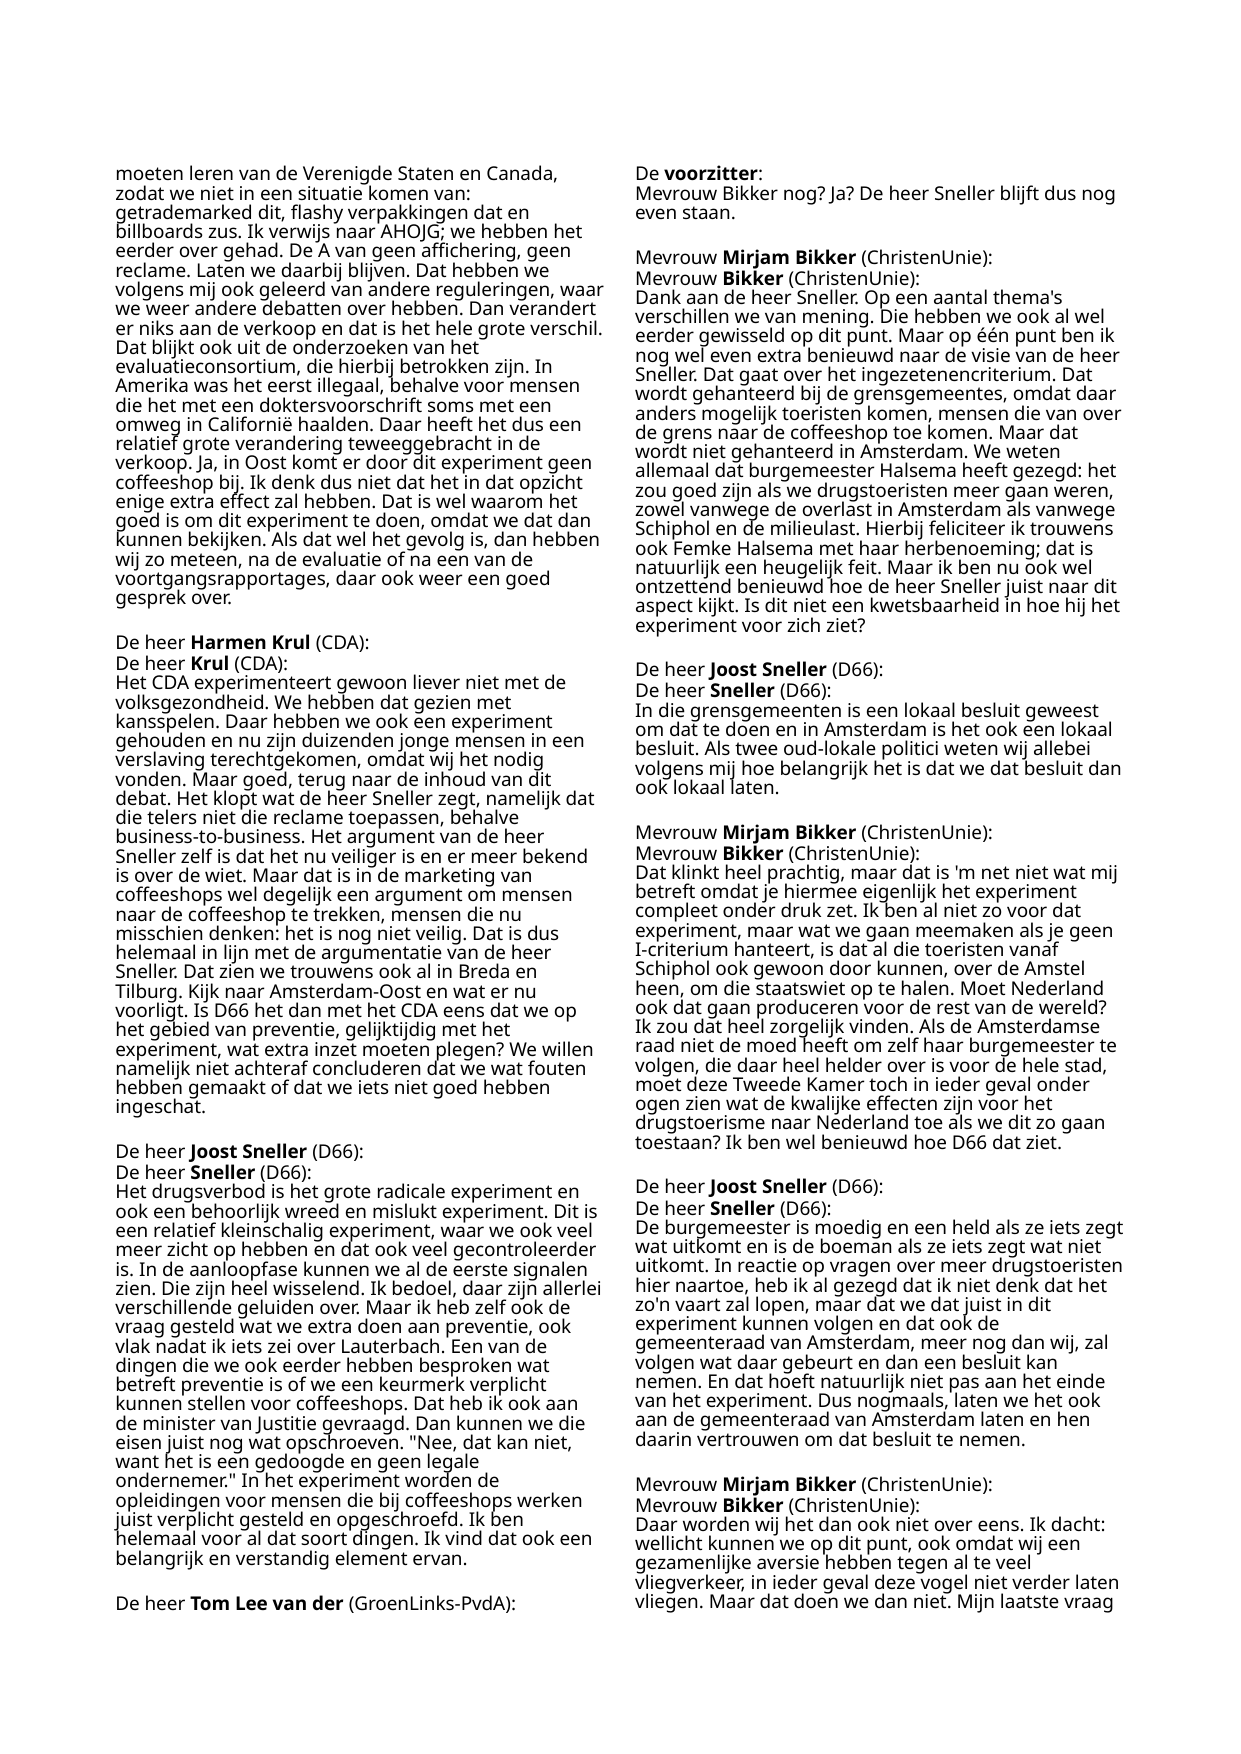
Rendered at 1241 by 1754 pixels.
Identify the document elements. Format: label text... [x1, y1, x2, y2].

text Het drugsverbod is het grote radicale experiment en ook een behoorlijk wreed en mislukt experiment. Dit is een relatief kleinschalig experiment, waar we ook veel meer zicht op hebben en dat ook veel gecontroleerder is. In de aanloopfase kunnen we al de eerste signalen zien. Die zijn heel wisselend. Ik bedoel, daar zijn allerlei verschillende geluiden over. Maar ik heb zelf ook de vraag gesteld wat we extra doen aan preventie, ook vlak nadat ik iets zei over Lauterbach. Een van de dingen die we ook eerder hebben besproken wat betreft preventie is of we een keurmerk verplicht kunnen stellen voor coffeeshops. Dat heb ik ook aan de minister van Justitie gevraagd. Dan kunnen we die eisen juist nog wat opschroeven. "Nee, dat kan niet, want het is een gedoogde en geen legale ondernemer." In het experiment worden de opleidingen voor mensen die bij coffeeshops werken juist verplicht gesteld en opgeschroefd. Ik ben helemaal voor al dat soort dingen. Ik vind dat ook een belangrijk en verstandig element ervan. [115, 1183, 605, 1569]
text Het CDA experimenteert gewoon liever niet met de volksgezondheid. We hebben dat gezien met kansspelen. Daar hebben we ook een experiment gehouden en nu zijn duizenden jonge mensen in een verslaving terechtgekomen, omdat wij het nodig vonden. Maar goed, terug naar de inhoud van dit debat. Het klopt wat de heer Sneller zegt, namelijk dat die telers niet die reclame toepassen, behalve business-to-business. Het argument van de heer Sneller zelf is dat het nu veiliger is en er meer bekend is over de wiet. Maar dat is in de marketing van coffeeshops wel degelijk een argument om mensen naar de coffeeshop te trekken, mensen die nu misschien denken: het is nog niet veilig. Dat is dus helemaal in lijn met de argumentatie van de heer Sneller. Dat zien we trouwens ook al in Breda en Tilburg. Kijk naar Amsterdam-Oost en wat er nu voorligt. Is D66 het dan met het CDA eens dat we op het gebied van preventie, gelijktijdig met het experiment, wat extra inzet moeten plegen? We willen namelijk niet achteraf concluderen dat we wat fouten hebben gemaakt of dat we iets niet goed hebben ingeschat. [115, 674, 605, 1118]
text De burgemeester is moedig en een held als ze iets zegt wat uitkomt en is de boeman als ze iets zegt wat niet uitkomt. In reactie op vragen over meer drugstoeristen hier naartoe, heb ik al gezegd dat ik niet denk dat het zo'n vaart zal lopen, maar dat we dat juist in dit experiment kunnen volgen en dat ook de gemeenteraad van Amsterdam, meer nog dan wij, zal volgen wat daar gebeurt en dan een besluit kan nemen. En dat hoeft natuurlijk niet pas aan het einde van het experiment. Dus nogmaals, laten we het ook aan de gemeenteraad van Amsterdam laten en hen daarin vertrouwen om dat besluit te nemen. [635, 1219, 1125, 1450]
text Dat klinkt heel prachtig, maar dat is 'm net niet wat mij betreft omdat je hiermee eigenlijk het experiment compleet onder druk zet. Ik ben al niet zo voor dat experiment, maar wat we gaan meemaken als je geen I-criterium hanteert, is dat al die toeristen vanaf Schiphol ook gewoon door kunnen, over de Amstel heen, om die staatswiet op te halen. Moet Nederland ook dat gaan produceren voor de rest van de wereld? Ik zou dat heel zorgelijk vinden. Als de Amsterdamse raad niet de moed heeft om zelf haar burgemeester te volgen, die daar heel helder over is voor de hele stad, moet deze Tweede Kamer toch in ieder geval onder ogen zien wat de kwalijke effecten zijn voor het drugstoerisme naar Nederland toe als we dit zo gaan toestaan? Ik ben wel benieuwd hoe D66 dat ziet. [635, 864, 1125, 1153]
text moeten leren van de Verenigde Staten en Canada, zodat we niet in een situatie komen van: getrademarked dit, flashy verpakkingen dat en billboards zus. Ik verwijs naar AHOJG; we hebben het eerder over gehad. De A van geen affichering, geen reclame. Laten we daarbij blijven. Dat hebben we volgens mij ook geleerd van andere reguleringen, waar we weer andere debatten over hebben. Dan verandert er niks aan de verkoop en dat is het hele grote verschil. Dat blijkt ook uit de onderzoeken van het evaluatieconsortium, die hierbij betrokken zijn. In Amerika was het eerst illegaal, behalve voor mensen die het met een doktersvoorschrift soms met een omweg in Californië haalden. Daar heeft het dus een relatief grote verandering teweeggebracht in de verkoop. Ja, in Oost komt er door dit experiment geen coffeeshop bij. Ik denk dus niet dat het in dat opzicht enige extra effect zal hebben. Dat is wel waarom het goed is om dit experiment te doen, omdat we dat dan kunnen bekijken. Als dat wel het gevolg is, dan hebben wij zo meteen, na de evaluatie of na een van de voortgangsrapportages, daar ook weer een goed gesprek over. [115, 165, 605, 608]
text De heer Joost Sneller (D66): [635, 657, 1125, 682]
text Mevrouw Bikker (ChristenUnie): [635, 844, 1125, 864]
text De heer Tom Lee van der (GroenLinks-PvdA): [115, 1590, 605, 1615]
text Mevrouw Mirjam Bikker (ChristenUnie): [635, 244, 1125, 270]
text Mevrouw Mirjam Bikker (ChristenUnie): [635, 1471, 1125, 1497]
text De heer Joost Sneller (D66): [635, 1174, 1125, 1199]
text In die grensgemeenten is een lokaal besluit geweest om dat te doen en in Amsterdam is het ook een lokaal besluit. Als twee oud-lokale politici weten wij allebei volgens mij hoe belangrijk het is dat we dat besluit dan ook lokaal laten. [635, 702, 1125, 798]
text De heer Krul (CDA): [115, 655, 605, 674]
text Daar worden wij het dan ook niet over eens. Ik dacht: wellicht kunnen we op dit punt, ook omdat wij een gezamenlijke aversie hebben tegen al te veel vliegverkeer, in ieder geval deze vogel niet verder laten vliegen. Maar dat doen we dan niet. Mijn laatste vraag [635, 1516, 1125, 1612]
text De heer Sneller (D66): [635, 682, 1125, 702]
text De heer Sneller (D66): [115, 1164, 605, 1183]
text De heer Joost Sneller (D66): [115, 1138, 605, 1164]
text Mevrouw Bikker nog? Ja? De heer Sneller blijft dus nog even staan. [635, 184, 1125, 223]
text De heer Sneller (D66): [635, 1199, 1125, 1219]
text Mevrouw Mirjam Bikker (ChristenUnie): [635, 819, 1125, 844]
text De heer Harmen Krul (CDA): [115, 629, 605, 655]
text Mevrouw Bikker (ChristenUnie): [635, 270, 1125, 289]
text De voorzitter: [635, 165, 1125, 184]
text Mevrouw Bikker (ChristenUnie): [635, 1497, 1125, 1516]
text Dank aan de heer Sneller. Op een aantal thema's verschillen we van mening. Die hebben we ook al wel eerder gewisseld op dit punt. Maar op één punt ben ik nog wel even extra benieuwd naar de visie van de heer Sneller. Dat gaat over het ingezetenencriterium. Dat wordt gehanteerd bij de grensgemeentes, omdat daar anders mogelijk toeristen komen, mensen die van over de grens naar de coffeeshop toe komen. Maar dat wordt niet gehanteerd in Amsterdam. We weten allemaal dat burgemeester Halsema heeft gezegd: het zou goed zijn als we drugstoeristen meer gaan weren, zowel vanwege de overlast in Amsterdam als vanwege Schiphol en de milieulast. Hierbij feliciteer ik trouwens ook Femke Halsema met haar herbenoeming; dat is natuurlijk een heugelijk feit. Maar ik ben nu ook wel ontzettend benieuwd hoe de heer Sneller juist naar dit aspect kijkt. Is dit niet een kwetsbaarheid in hoe hij het experiment voor zich ziet? [635, 289, 1125, 636]
